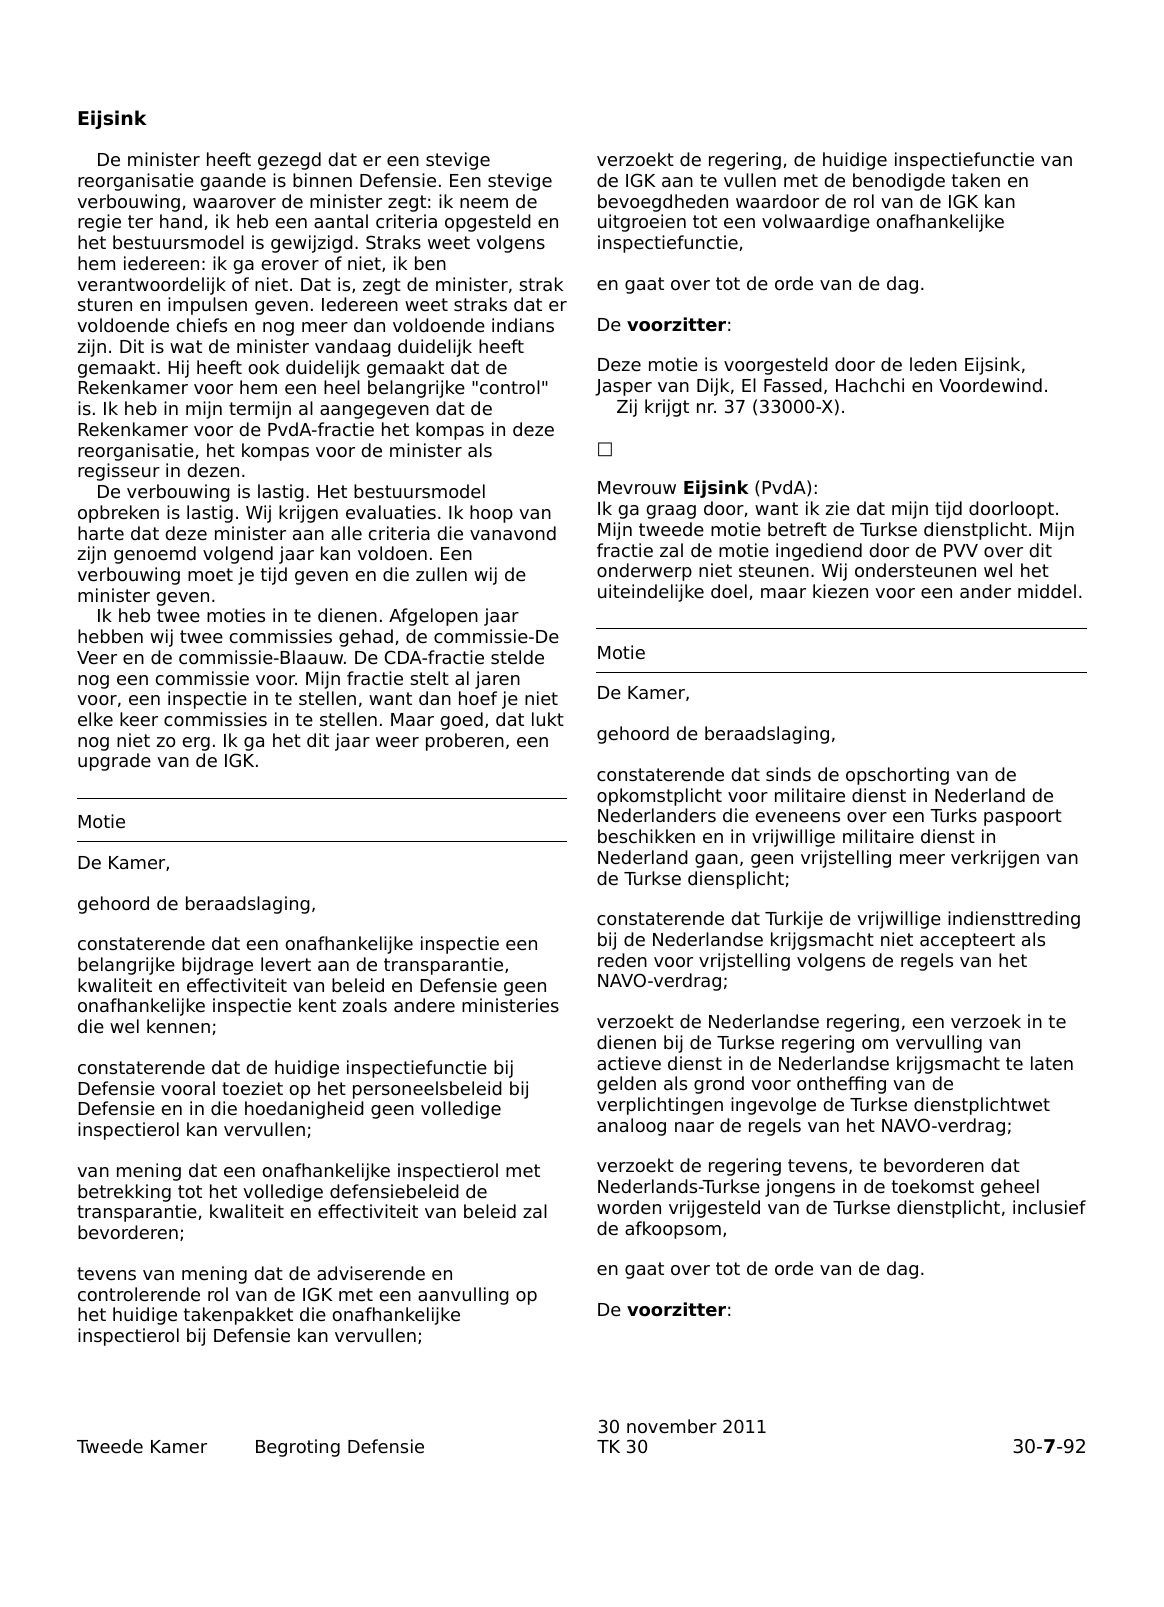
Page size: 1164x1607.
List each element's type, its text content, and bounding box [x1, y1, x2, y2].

text constaterende dat de huidige inspectiefunctie bij Defensie vooral toeziet op het personeelsbeleid bij Defensie en in die hoedanigheid geen volledige inspectierol kan vervullen; [77, 1058, 567, 1141]
text constaterende dat sinds de opschorting van de opkomstplicht voor militaire dienst in Nederland de Nederlanders die eveneens over een Turks paspoort beschikken en in vrijwillige militaire dienst in Nederland gaan, geen vrijstelling meer verkrijgen van de Turkse diensplicht; [596, 765, 1087, 889]
text verzoekt de regering, de huidige inspectiefunctie van de IGK aan te vullen met de benodigde taken en bevoegdheden waardoor de rol van de IGK kan uitgroeien tot een volwaardige onafhankelijke inspectiefunctie, [596, 150, 1087, 254]
text Motie [596, 642, 1087, 663]
text verzoekt de Nederlandse regering, een verzoek in te dienen bij de Turkse regering om vervulling van actieve dienst in de Nederlandse krijgsmacht te laten gelden als grond voor ontheffing van de verplichtingen ingevolge de Turkse dienstplichtwet analoog naar de regels van het NAVO-verdrag; [596, 1012, 1087, 1136]
text en gaat over tot de orde van de dag. [596, 1259, 1087, 1280]
text □ [596, 437, 1087, 458]
text gehoord de beraadslaging, [77, 893, 567, 914]
text Deze motie is voorgesteld door de leden Eijsink, Jasper van Dijk, El Fassed, Hachchi en Voordewind. [596, 355, 1087, 397]
text constaterende dat Turkije de vrijwillige indiensttreding bij de Nederlandse krijgsmacht niet accepteert als reden voor vrijstelling volgens de regels van het NAVO-verdrag; [596, 909, 1087, 992]
text verzoekt de regering tevens, te bevorderen dat Nederlands-Turkse jongens in de toekomst geheel worden vrijgesteld van de Turkse dienstplicht, inclusief de afkoopsom, [596, 1156, 1087, 1239]
text van mening dat een onafhankelijke inspectierol met betrekking tot het volledige defensiebeleid de transparantie, kwaliteit en effectiviteit van beleid zal bevorderen; [77, 1161, 567, 1244]
text De voorzitter: [596, 314, 1087, 335]
text gehoord de beraadslaging, [596, 724, 1087, 745]
text constaterende dat een onafhankelijke inspectie een belangrijke bijdrage levert aan de transparantie, kwaliteit en effectiviteit van beleid en Defensie geen onafhankelijke inspectie kent zoals andere ministeries die wel kennen; [77, 934, 567, 1038]
text De Kamer, [77, 853, 567, 873]
text Motie [77, 812, 567, 833]
text Ik heb twee moties in te dienen. Afgelopen jaar hebben wij twee commissies gehad, de commissie-De Veer en de commissie-Blaauw. De CDA-fractie stelde nog een commissie voor. Mijn fractie stelt al jaren voor, een inspectie in te stellen, want dan hoef je niet elke keer commissies in te stellen. Maar goed, dat lukt nog niet zo erg. Ik ga het dit jaar weer proberen, een upgrade van de IGK. [77, 606, 567, 772]
text Mevrouw Eijsink (PvdA): [596, 478, 1087, 499]
text Zij krijgt nr. 37 (33000-X). [596, 397, 1087, 417]
text en gaat over tot de orde van de dag. [596, 274, 1087, 294]
text De verbouwing is lastig. Het bestuursmodel opbreken is lastig. Wij krijgen evaluaties. Ik hoop van harte dat deze minister aan alle criteria die vanavond zijn genoemd volgend jaar kan voldoen. Een verbouwing moet je tijd geven en die zullen wij de minister geven. [77, 482, 567, 606]
text De minister heeft gezegd dat er een stevige reorganisatie gaande is binnen Defensie. Een stevige verbouwing, waarover de minister zegt: ik neem de regie ter hand, ik heb een aantal criteria opgesteld en het bestuursmodel is gewijzigd. Straks weet volgens hem iedereen: ik ga erover of niet, ik ben verantwoordelijk of niet. Dat is, zegt de minister, strak sturen en impulsen geven. Iedereen weet straks dat er voldoende chiefs en nog meer dan voldoende indians zijn. Dit is wat de minister vandaag duidelijk heeft gemaakt. Hij heeft ook duidelijk gemaakt dat de Rekenkamer voor hem een heel belangrijke "control" is. Ik heb in mijn termijn al aangegeven dat de Rekenkamer voor de PvdA-fractie het kompas in deze reorganisatie, het kompas voor de minister als regisseur in dezen. [77, 150, 567, 482]
text De Kamer, [596, 683, 1087, 704]
text De voorzitter: [596, 1300, 1087, 1321]
text tevens van mening dat de adviserende en controlerende rol van de IGK met een aanvulling op het huidige takenpakket die onafhankelijke inspectierol bij Defensie kan vervullen; [77, 1264, 567, 1347]
text Ik ga graag door, want ik zie dat mijn tijd doorloopt. Mijn tweede motie betreft de Turkse dienstplicht. Mijn fractie zal de motie ingediend door de PVV over dit onderwerp niet steunen. Wij ondersteunen wel het uiteindelijke doel, maar kiezen voor een ander middel. [596, 499, 1087, 603]
